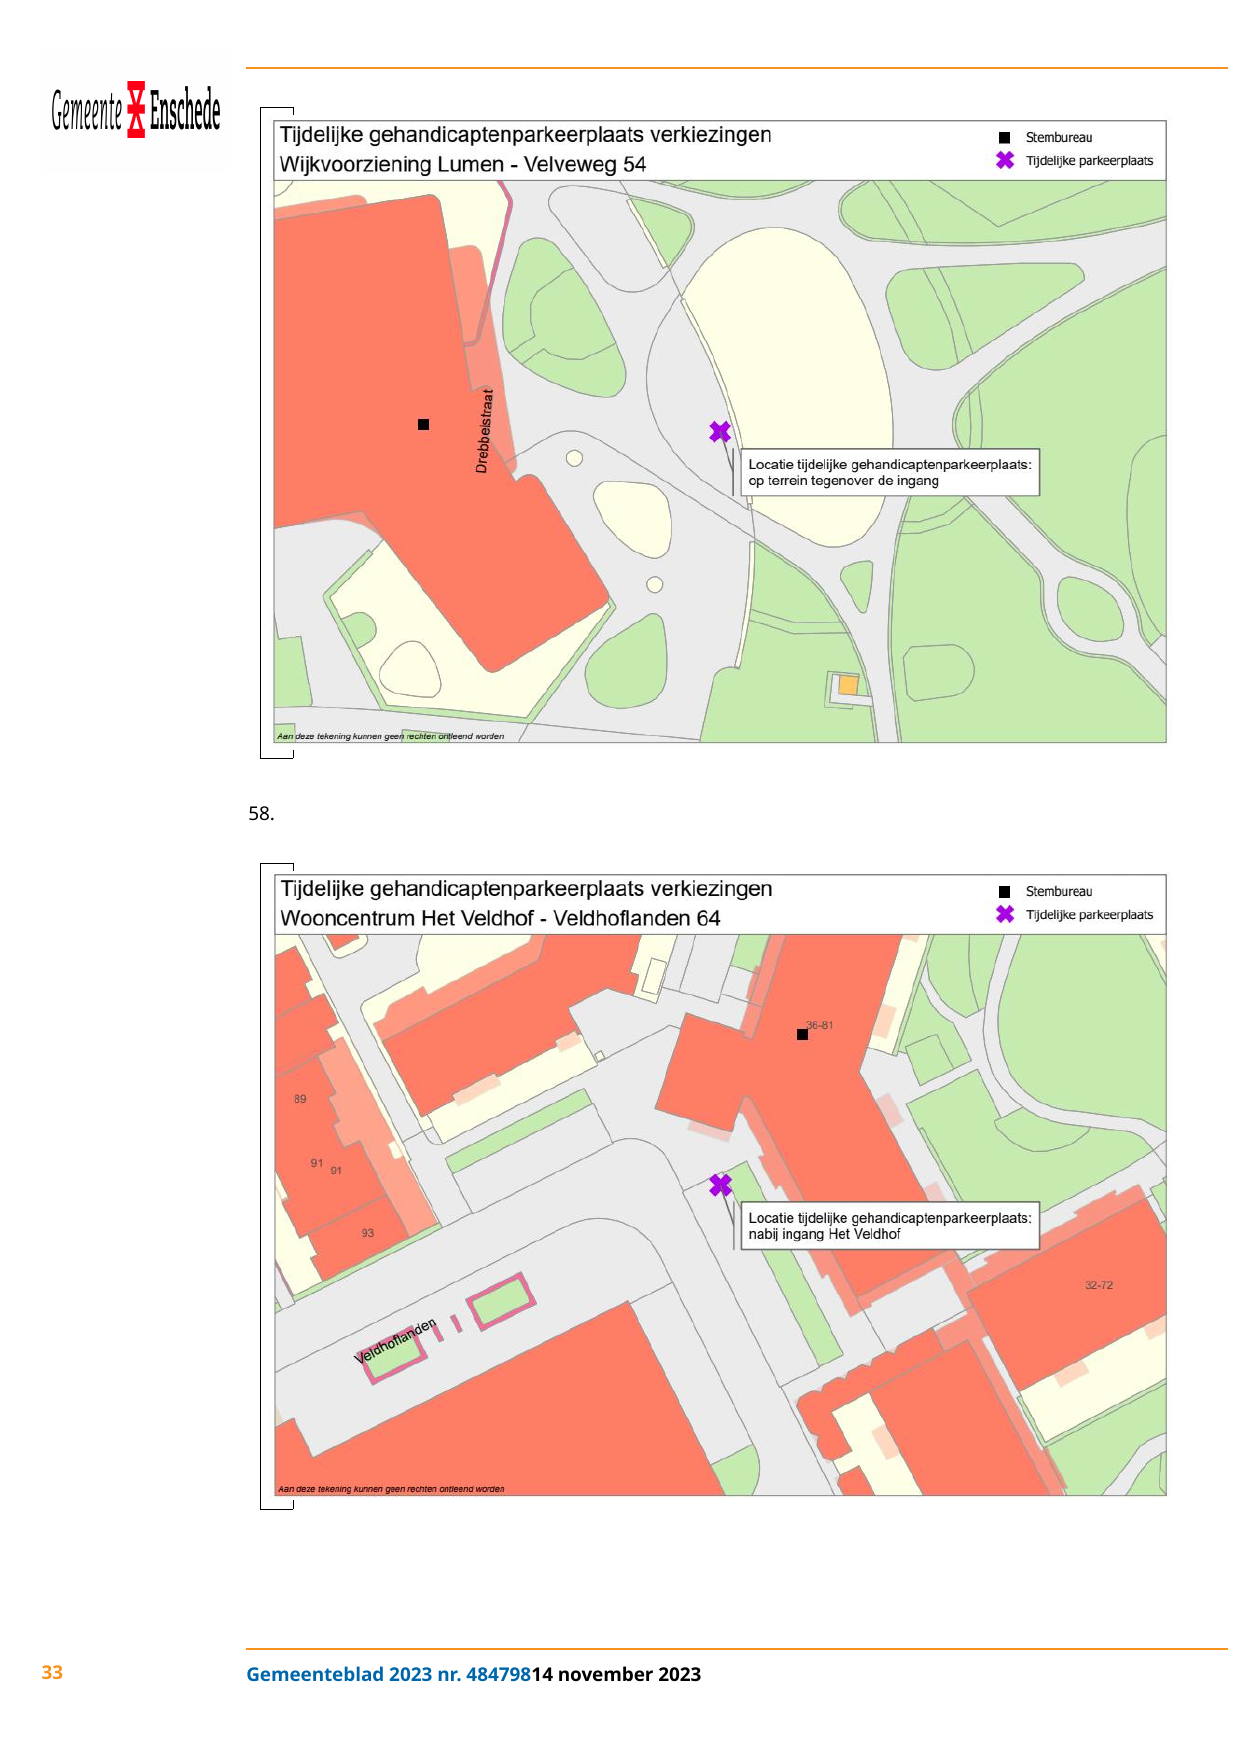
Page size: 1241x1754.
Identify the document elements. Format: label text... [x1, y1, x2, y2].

picture [268, 871, 1173, 1500]
picture [268, 115, 1173, 750]
text 58. [248, 800, 1152, 826]
picture [41, 47, 231, 172]
